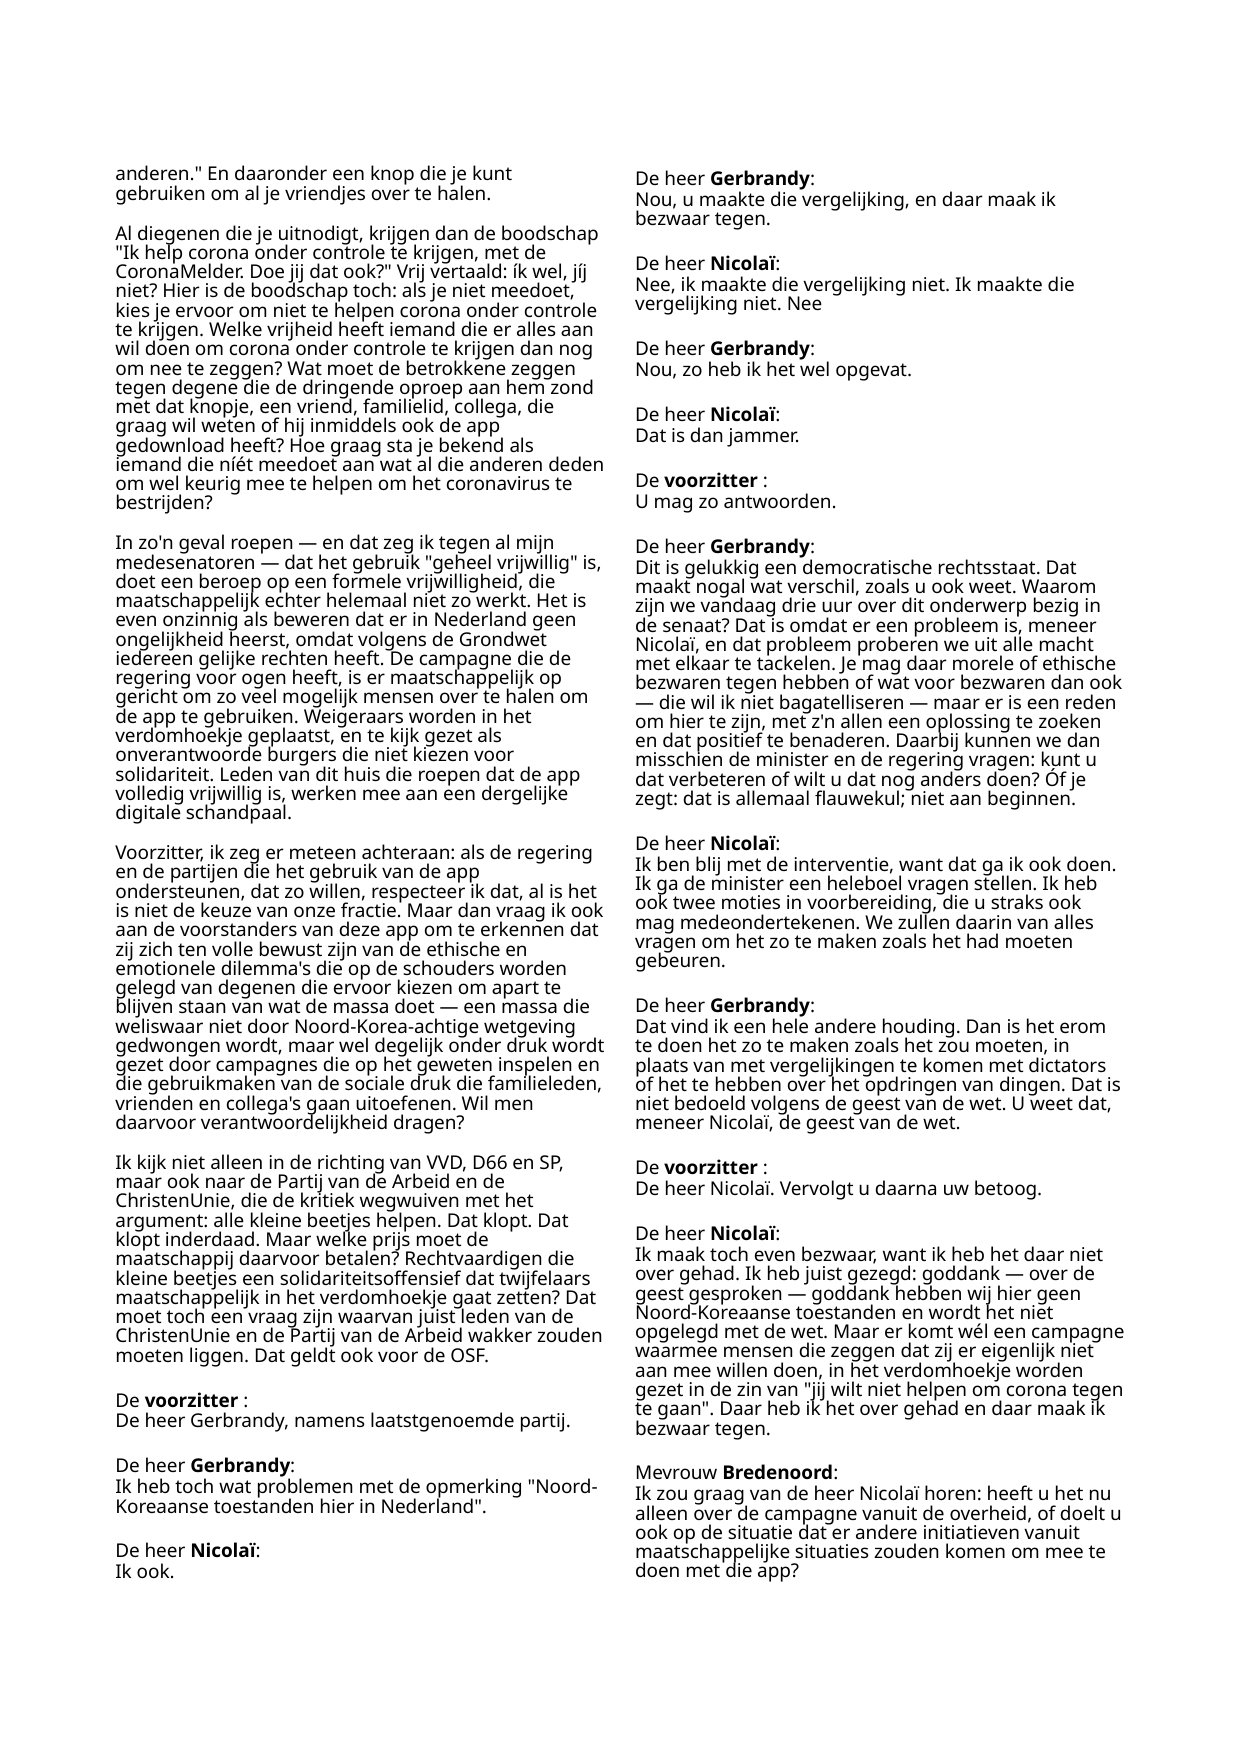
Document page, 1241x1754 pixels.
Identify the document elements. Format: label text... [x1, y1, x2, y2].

text De heer Gerbrandy: [635, 992, 1125, 1018]
text Al diegenen die je uitnodigt, krijgen dan de boodschap "Ik help corona onder controle te krijgen, met de CoronaMelder. Doe jij dat ook?" Vrij vertaald: ík wel, jíj niet? Hier is de boodschap toch: als je niet meedoet, kies je ervoor om niet te helpen corona onder controle te krijgen. Welke vrijheid heeft iemand die er alles aan wil doen om corona onder controle te krijgen dan nog om nee te zeggen? Wat moet de betrokkene zeggen tegen degene die de dringende oproep aan hem zond met dat knopje, een vriend, familielid, collega, die graag wil weten of hij inmiddels ook de app gedownload heeft? Hoe graag sta je bekend als iemand die níét meedoet aan wat al die anderen deden om wel keurig mee te helpen om het coronavirus te bestrijden? [115, 224, 605, 514]
text Ik ook. [115, 1563, 605, 1583]
text De heer Gerbrandy: [635, 336, 1125, 361]
text De voorzitter : [635, 1154, 1125, 1180]
text Dat is dan jammer. [635, 427, 1125, 446]
text Ik maak toch even bezwaar, want ik heb het daar niet over gehad. Ik heb juist gezegd: goddank — over de geest gesproken — goddank hebben wij hier geen Noord-Koreaanse toestanden en wordt het niet opgelegd met de wet. Maar er komt wél een campagne waarmee mensen die zeggen dat zij er eigenlijk niet aan mee willen doen, in het verdomhoekje worden gezet in de zin van "jij wilt niet helpen om corona tegen te gaan". Daar heb ik het over gehad en daar maak ik bezwaar tegen. [635, 1246, 1125, 1439]
text Ik heb toch wat problemen met de opmerking "Noord-Koreaanse toestanden hier in Nederland". [115, 1478, 605, 1517]
text Ik zou graag van de heer Nicolaï horen: heeft u het nu alleen over de campagne vanuit de overheid, of doelt u ook op de situatie dat er andere initiatieven vanuit maatschappelijke situaties zouden komen om mee te doen met die app? [635, 1485, 1125, 1582]
text Dit is gelukkig een democratische rechtsstaat. Dat maakt nogal wat verschil, zoals u ook weet. Waarom zijn we vandaag drie uur over dit onderwerp bezig in de senaat? Dat is omdat er een probleem is, meneer Nicolaï, en dat probleem proberen we uit alle macht met elkaar te tackelen. Je mag daar morele of ethische bezwaren tegen hebben of wat voor bezwaren dan ook — die wil ik niet bagatelliseren — maar er is een reden om hier te zijn, met z'n allen een oplossing te zoeken en dat positief te benaderen. Daarbij kunnen we dan misschien de minister en de regering vragen: kunt u dat verbeteren of wilt u dat nog anders doen? Óf je zegt: dat is allemaal flauwekul; niet aan beginnen. [635, 559, 1125, 809]
text De heer Gerbrandy: [635, 533, 1125, 559]
text anderen." En daaronder een knop die je kunt gebruiken om al je vriendjes over te halen. [115, 165, 605, 204]
text Nou, u maakte die vergelijking, en daar maak ik bezwaar tegen. [635, 191, 1125, 229]
text De heer Gerbrandy, namens laatstgenoemde partij. [115, 1412, 605, 1432]
text Nou, zo heb ik het wel opgevat. [635, 361, 1125, 381]
text Ik ben blij met de interventie, want dat ga ik ook doen. Ik ga de minister een heleboel vragen stellen. Ik heb ook twee moties in voorbereiding, die u straks ook mag medeondertekenen. We zullen daarin van alles vragen om het zo te maken zoals het had moeten gebeuren. [635, 856, 1125, 971]
text De heer Nicolaï: [635, 1220, 1125, 1246]
text De voorzitter : [115, 1387, 605, 1412]
text In zo'n geval roepen — en dat zeg ik tegen al mijn medesenatoren — dat het gebruik "geheel vrijwillig" is, doet een beroep op een formele vrijwilligheid, die maatschappelijk echter helemaal niet zo werkt. Het is even onzinnig als beweren dat er in Nederland geen ongelijkheid heerst, omdat volgens de Grondwet iedereen gelijke rechten heeft. De campagne die de regering voor ogen heeft, is er maatschappelijk op gericht om zo veel mogelijk mensen over te halen om de app te gebruiken. Weigeraars worden in het verdomhoekje geplaatst, en te kijk gezet als onverantwoorde burgers die niet kiezen voor solidariteit. Leden van dit huis die roepen dat de app volledig vrijwillig is, werken mee aan een dergelijke digitale schandpaal. [115, 534, 605, 823]
text Mevrouw Bredenoord: [635, 1459, 1125, 1485]
text Nee, ik maakte die vergelijking niet. Ik maakte die vergelijking niet. Nee [635, 276, 1125, 315]
text De heer Nicolaï: [635, 401, 1125, 427]
text Ik kijk niet alleen in de richting van VVD, D66 en SP, maar ook naar de Partij van de Arbeid en de ChristenUnie, die de kritiek wegwuiven met het argument: alle kleine beetjes helpen. Dat klopt. Dat klopt inderdaad. Maar welke prijs moet de maatschappij daarvoor betalen? Rechtvaardigen die kleine beetjes een solidariteitsoffensief dat twijfelaars maatschappelijk in het verdomhoekje gaat zetten? Dat moet toch een vraag zijn waarvan juist leden van de ChristenUnie en de Partij van de Arbeid wakker zouden moeten liggen. Dat geldt ook voor de OSF. [115, 1154, 605, 1366]
text De heer Nicolaï: [115, 1538, 605, 1563]
text De heer Nicolaï: [635, 830, 1125, 856]
text Voorzitter, ik zeg er meteen achteraan: als de regering en de partijen die het gebruik van de app ondersteunen, dat zo willen, respecteer ik dat, al is het is niet de keuze van onze fractie. Maar dan vraag ik ook aan de voorstanders van deze app om te erkennen dat zij zich ten volle bewust zijn van de ethische en emotionele dilemma's die op de schouders worden gelegd van degenen die ervoor kiezen om apart te blijven staan van wat de massa doet — een massa die weliswaar niet door Noord-Korea-achtige wetgeving gedwongen wordt, maar wel degelijk onder druk wordt gezet door campagnes die op het geweten inspelen en die gebruikmaken van de sociale druk die familieleden, vrienden en collega's gaan uitoefenen. Wil men daarvoor verantwoordelijkheid dragen? [115, 844, 605, 1133]
text De heer Nicolaï: [635, 250, 1125, 276]
text De heer Gerbrandy: [635, 165, 1125, 191]
text De heer Gerbrandy: [115, 1453, 605, 1478]
text De voorzitter : [635, 467, 1125, 493]
text De heer Nicolaï. Vervolgt u daarna uw betoog. [635, 1180, 1125, 1199]
text Dat vind ik een hele andere houding. Dan is het erom te doen het zo te maken zoals het zou moeten, in plaats van met vergelijkingen te komen met dictators of het te hebben over het opdringen van dingen. Dat is niet bedoeld volgens de geest van de wet. U weet dat, meneer Nicolaï, de geest van de wet. [635, 1018, 1125, 1134]
text U mag zo antwoorden. [635, 493, 1125, 512]
